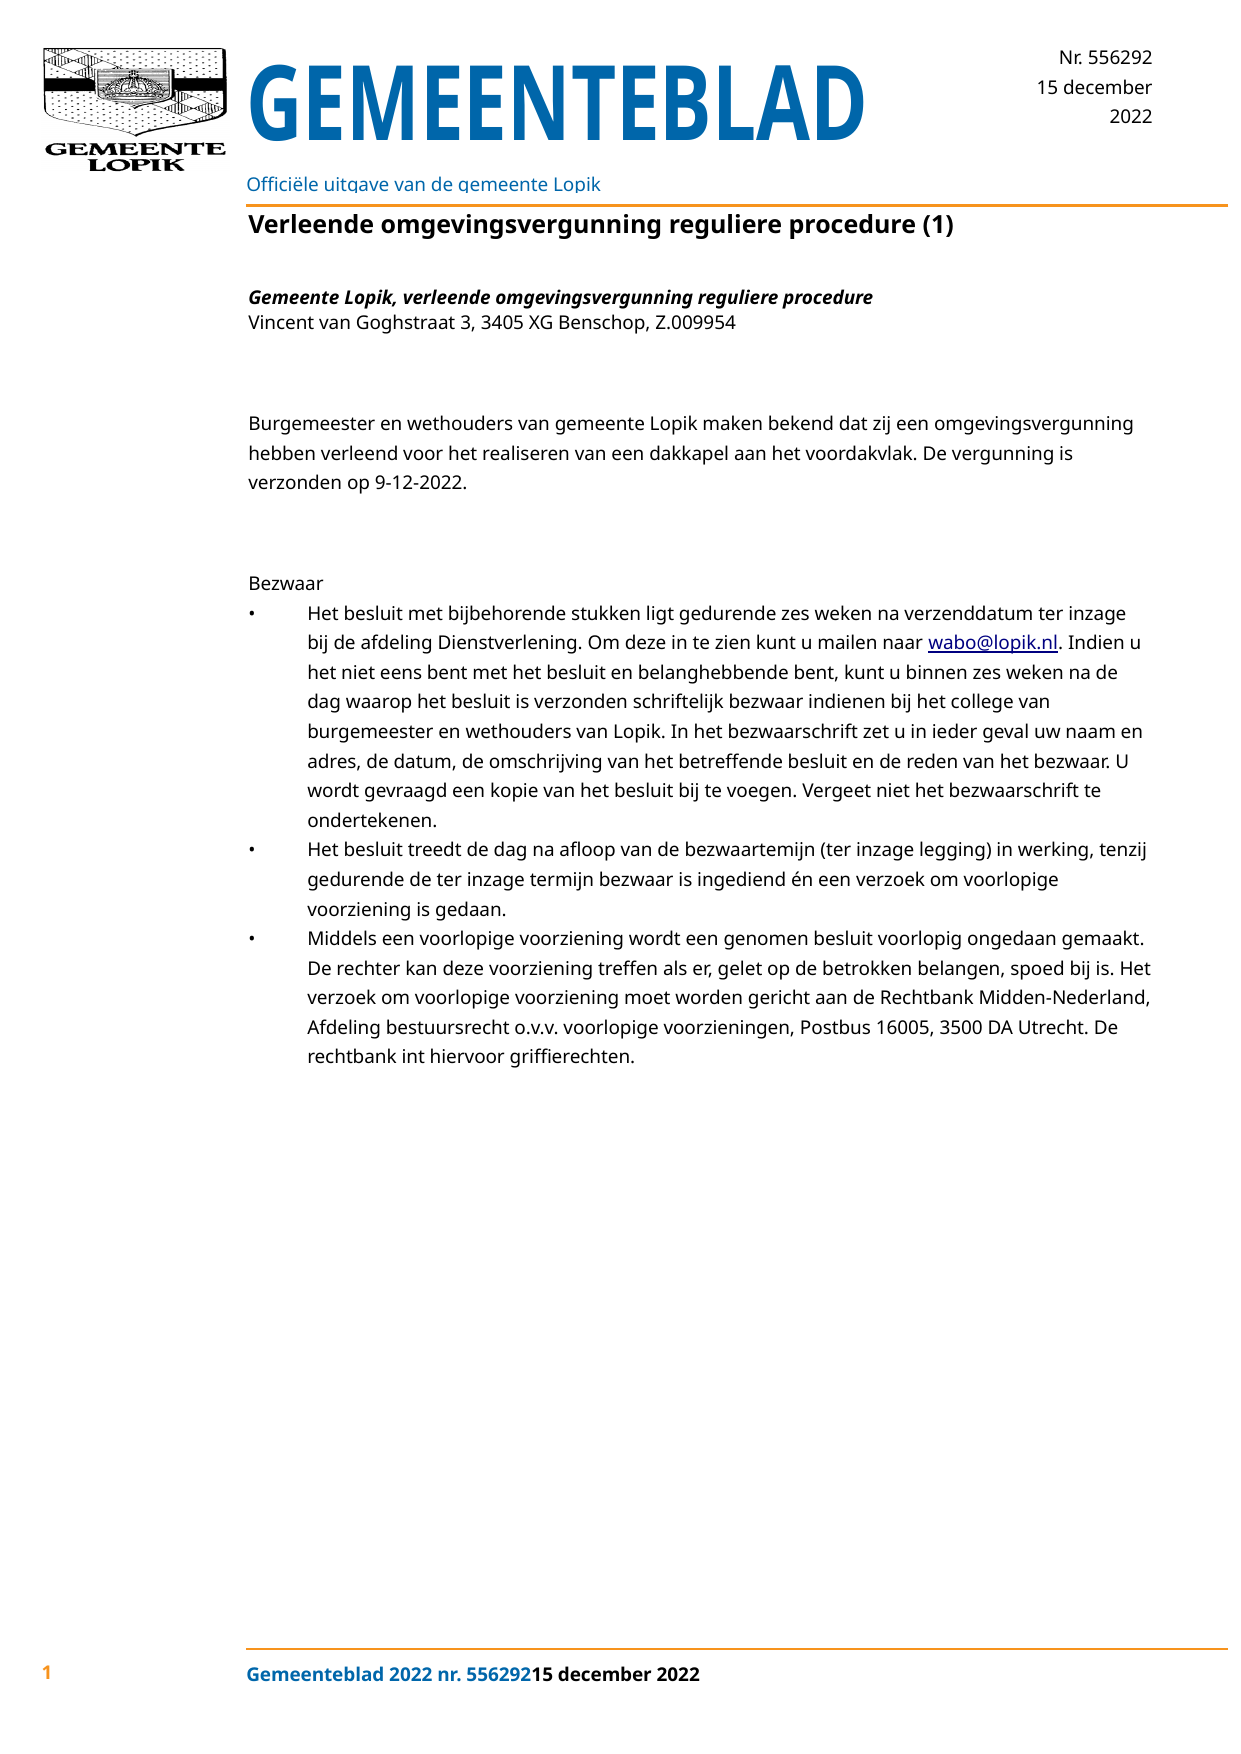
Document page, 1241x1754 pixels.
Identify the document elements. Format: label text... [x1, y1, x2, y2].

text Vincent van Goghstraat 3, 3405 XG Benschop, Z.009954 [248, 309, 1152, 335]
text Bezwaar [248, 570, 1152, 596]
text Verleende omgevingsvergunning reguliere procedure (1) [248, 207, 1152, 241]
text Gemeente Lopik, verleende omgevingsvergunning reguliere procedure [248, 284, 1152, 309]
list Het besluit met bijbehorende stukken ligt gedurende zes weken na verzenddatum ter inzage bij de afdeling Dienstverlening. Om deze in te zien kunt u mailen naar wabo@lopik.nl. Indien u het niet eens bent met het besluit en belanghebbende bent, kunt u binnen zes weken na de dag waarop het besluit is verzonden schriftelijk bezwaar indienen bij het college van burgemeester en wethouders van Lopik. In het bezwaarschrift zet u in ieder geval uw naam en adres, de datum, de omschrijving van het betreffende besluit en de reden van het bezwaar. U wordt gevraagd een kopie van het besluit bij te voegen. Vergeet niet het bezwaarschrift te ondertekenen. [248, 600, 1152, 833]
text Burgemeester en wethouders van gemeente Lopik maken bekend dat zij een omgevingsvergunning hebben verleend voor het realiseren van een dakkapel aan het voordakvlak. De vergunning is verzonden op 9-12-2022. [248, 410, 1152, 495]
list Middels een voorlopige voorziening wordt een genomen besluit voorlopig ongedaan gemaakt. De rechter kan deze voorziening treffen als er, gelet op de betrokken belangen, spoed bij is. Het verzoek om voorlopige voorziening moet worden gericht aan de Rechtbank Midden-Nederland, Afdeling bestuursrecht o.v.v. voorlopige voorzieningen, Postbus 16005, 3500 DA Utrecht. De rechtbank int hiervoor griffierechten. [248, 925, 1152, 1069]
picture [41, 47, 231, 172]
list Het besluit treedt de dag na afloop van de bezwaartemijn (ter inzage legging) in werking, tenzij gedurende de ter inzage termijn bezwaar is ingediend én een verzoek om voorlopige voorziening is gedaan. [248, 837, 1152, 922]
